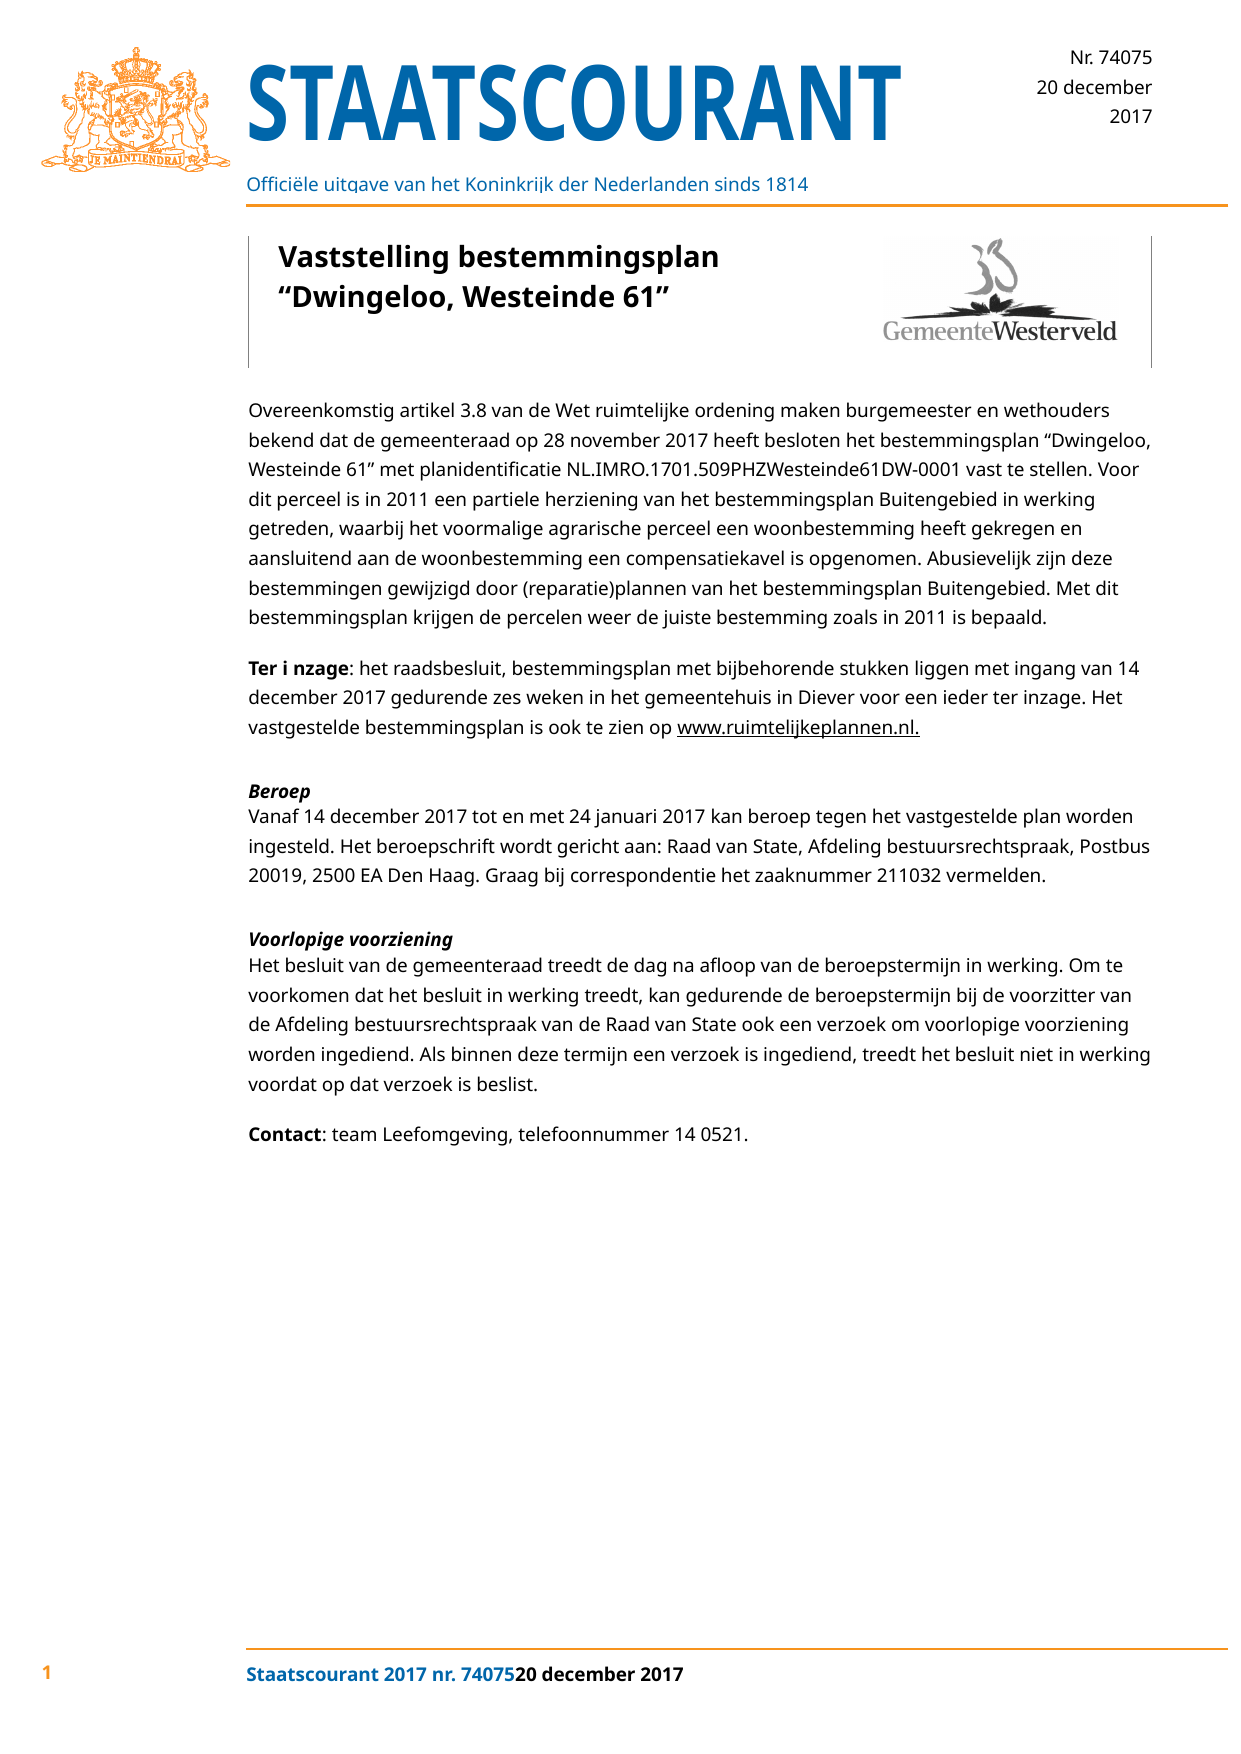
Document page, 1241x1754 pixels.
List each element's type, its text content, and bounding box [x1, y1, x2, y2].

text Beroep [248, 778, 1152, 803]
picture [41, 47, 231, 172]
text Het besluit van de gemeenteraad treedt de dag na afloop van de beroepstermijn in werking. Om te voorkomen dat het besluit in werking treedt, kan gedurende de beroepstermijn bij de voorzitter van de Afdeling bestuursrechtspraak van de Raad van State ook een verzoek om voorlopige voorziening worden ingediend. Als binnen deze termijn een verzoek is ingediend, treedt het besluit niet in werking voordat op dat verzoek is beslist. [248, 952, 1152, 1096]
text Vanaf 14 december 2017 tot en met 24 januari 2017 kan beroep tegen het vastgestelde plan worden ingesteld. Het beroepschrift wordt gericht aan: Raad van State, Afdeling bestuursrechtspraak, Postbus 20019, 2500 EA Den Haag. Graag bij correspondentie het zaaknummer 211032 vermelden. [248, 803, 1152, 888]
text Ter i nzage: het raadsbesluit, bestemmingsplan met bijbehorende stukken liggen met ingang van 14 december 2017 gedurende zes weken in het gemeentehuis in Diever voor een ieder ter inzage. Het vastgestelde bestemmingsplan is ook te zien op www.ruimtelijkeplannen.nl. [248, 655, 1152, 739]
text Voorlopige voorziening [248, 927, 1152, 952]
table_header Vaststelling bestemmingsplan “Dwingeloo, Westeinde 61” [249, 236, 850, 368]
text Contact: team Leefomgeving, telefoonnummer 14 0521. [248, 1121, 1152, 1147]
table_header [850, 236, 1151, 368]
text Overeenkomstig artikel 3.8 van de Wet ruimtelijke ordening maken burgemeester en wethouders bekend dat de gemeenteraad op 28 november 2017 heeft besloten het bestemmingsplan “Dwingeloo, Westeinde 61” met planidentificatie NL.IMRO.1701.509PHZWesteinde61DW-0001 vast te stellen. Voor dit perceel is in 2011 een partiele herziening van het bestemmingsplan Buitengebied in werking getreden, waarbij het voormalige agrarische perceel een woonbestemming heeft gekregen en aansluitend aan de woonbestemming een compensatiekavel is opgenomen. Abusievelijk zijn deze bestemmingen gewijzigd door (reparatie)plannen van het bestemmingsplan Buitengebied. Met dit bestemmingsplan krijgen de percelen weer de juiste bestemming zoals in 2011 is bepaald. [248, 397, 1152, 630]
picture [882, 236, 1119, 342]
